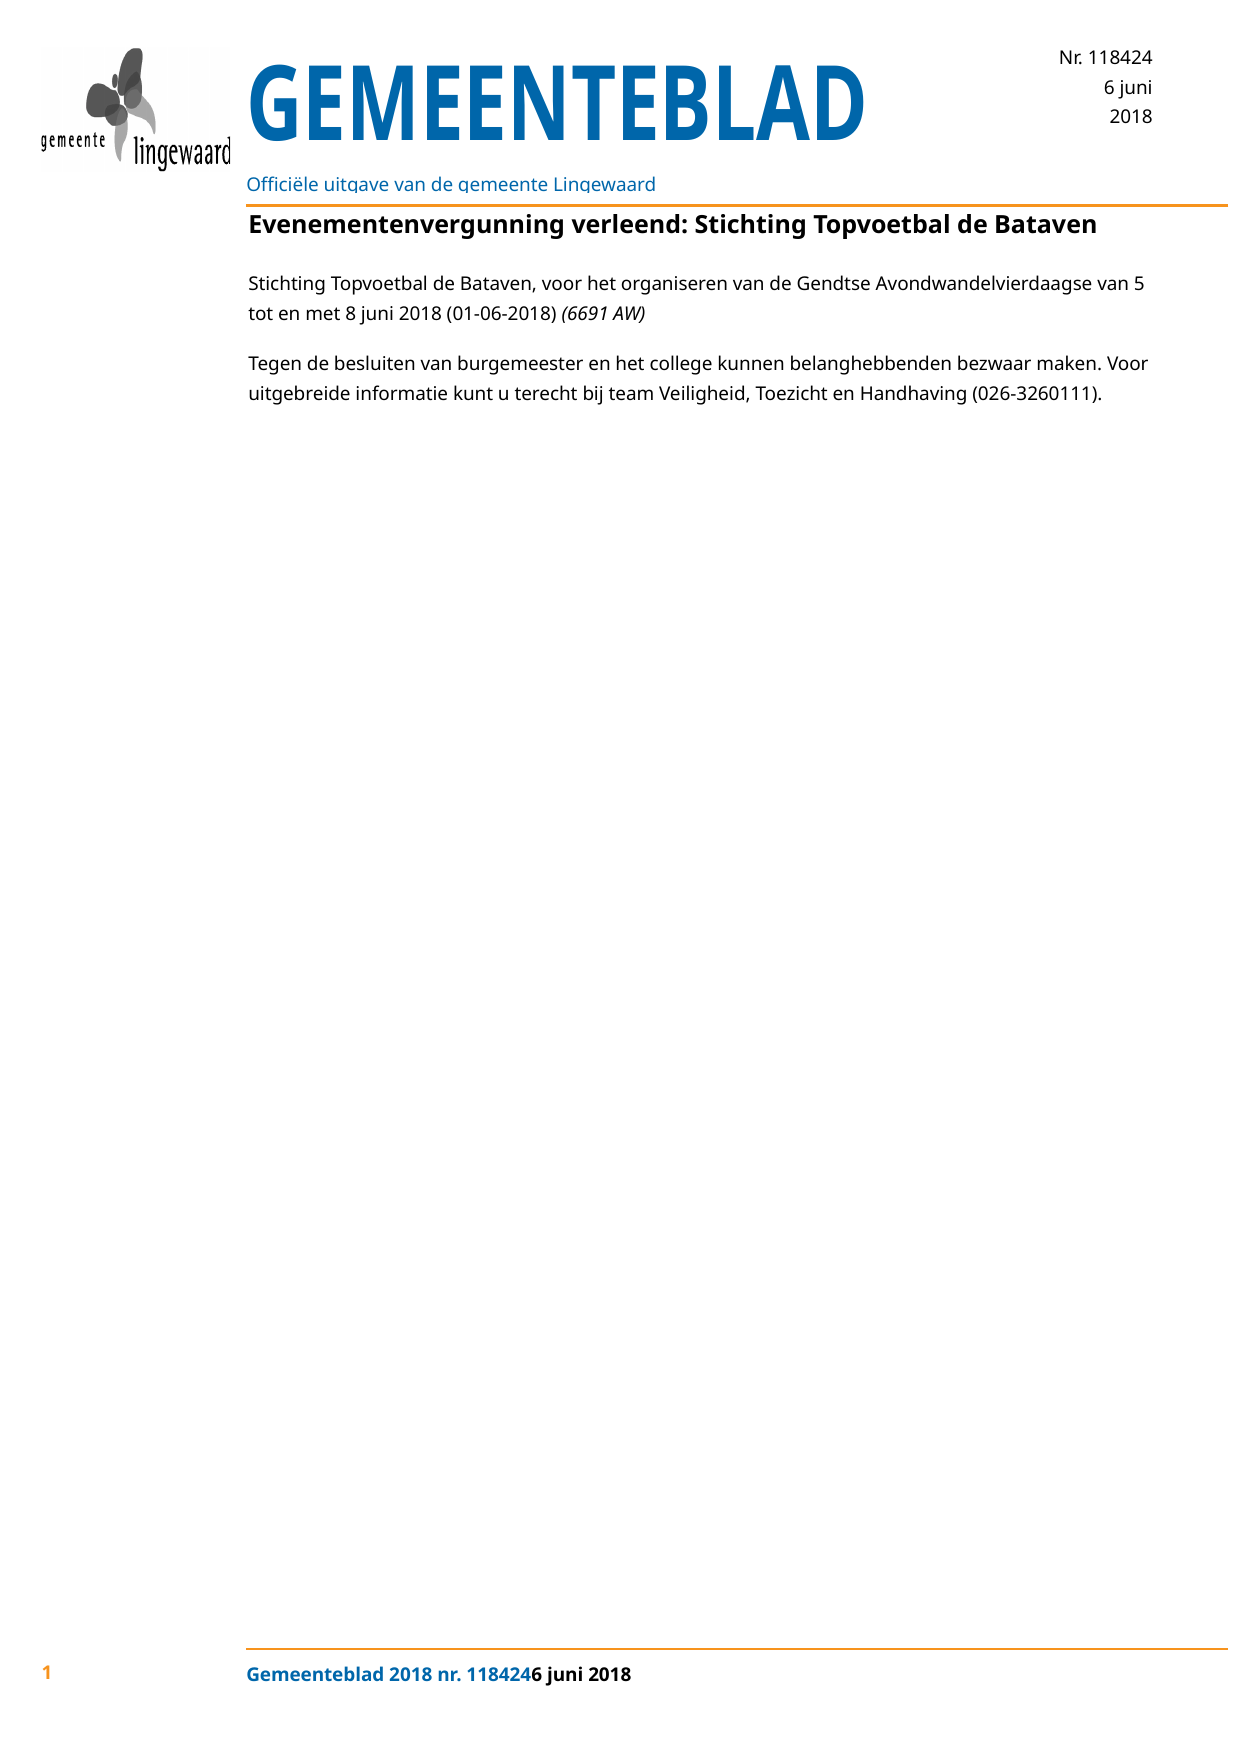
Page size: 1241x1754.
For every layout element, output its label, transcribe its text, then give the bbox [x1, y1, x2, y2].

picture [41, 47, 231, 172]
text Tegen de besluiten van burgemeester en het college kunnen belanghebbenden bezwaar maken. Voor uitgebreide informatie kunt u terecht bij team Veiligheid, Toezicht en Handhaving (026-3260111). [248, 350, 1152, 406]
text Evenementenvergunning verleend: Stichting Topvoetbal de Bataven [248, 207, 1152, 241]
text Stichting Topvoetbal de Bataven, voor het organiseren van de Gendtse Avondwandelvierdaagse van 5 tot en met 8 juni 2018 (01-06-2018) (6691 AW) [248, 270, 1152, 326]
